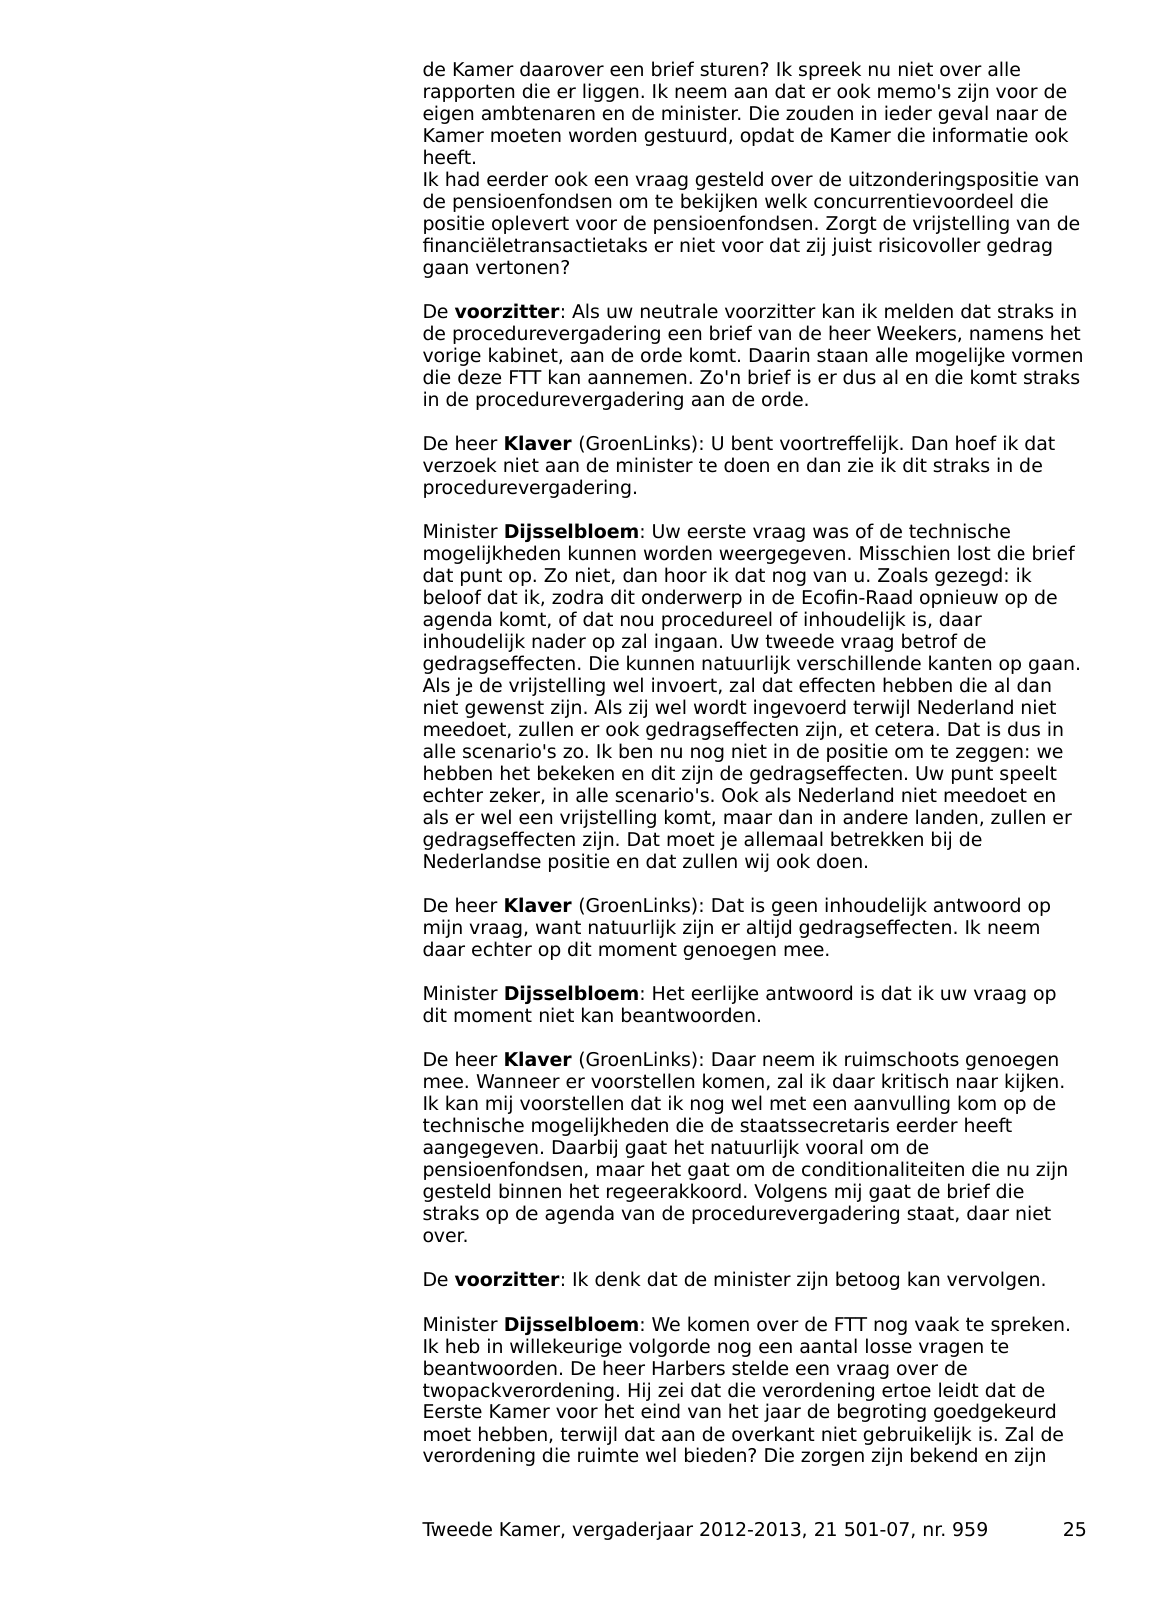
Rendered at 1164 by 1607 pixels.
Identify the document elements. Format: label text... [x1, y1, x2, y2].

text De voorzitter: Als uw neutrale voorzitter kan ik melden dat straks in de procedurevergadering een brief van de heer Weekers, namens het vorige kabinet, aan de orde komt. Daarin staan alle mogelijke vormen die deze FTT kan aannemen. Zo'n brief is er dus al en die komt straks in de procedurevergadering aan de orde. [422, 301, 1087, 411]
text Ik had eerder ook een vraag gesteld over de uitzonderingspositie van de pensioenfondsen om te bekijken welk concurrentievoordeel die positie oplevert voor de pensioenfondsen. Zorgt de vrijstelling van de financiëletransactietaks er niet voor dat zij juist risicovoller gedrag gaan vertonen? [422, 169, 1087, 279]
text Ik heb in willekeurige volgorde nog een aantal losse vragen te beantwoorden. De heer Harbers stelde een vraag over de twopackverordening. Hij zei dat die verordening ertoe leidt dat de Eerste Kamer voor het eind van het jaar de begroting goedgekeurd moet hebben, terwijl dat aan de overkant niet gebruikelijk is. Zal de verordening die ruimte wel bieden? Die zorgen zijn bekend en zijn [422, 1336, 1087, 1467]
text de Kamer daarover een brief sturen? Ik spreek nu niet over alle rapporten die er liggen. Ik neem aan dat er ook memo's zijn voor de eigen ambtenaren en de minister. Die zouden in ieder geval naar de Kamer moeten worden gestuurd, opdat de Kamer die informatie ook heeft. [422, 59, 1087, 169]
text De heer Klaver (GroenLinks): Dat is geen inhoudelijk antwoord op mijn vraag, want natuurlijk zijn er altijd gedragseffecten. Ik neem daar echter op dit moment genoegen mee. [422, 895, 1087, 961]
text Minister Dijsselbloem: Het eerlijke antwoord is dat ik uw vraag op dit moment niet kan beantwoorden. [422, 983, 1087, 1027]
text De heer Klaver (GroenLinks): Daar neem ik ruimschoots genoegen mee. Wanneer er voorstellen komen, zal ik daar kritisch naar kijken. Ik kan mij voorstellen dat ik nog wel met een aanvulling kom op de technische mogelijkheden die de staatssecretaris eerder heeft aangegeven. Daarbij gaat het natuurlijk vooral om de pensioenfondsen, maar het gaat om de conditionaliteiten die nu zijn gesteld binnen het regeerakkoord. Volgens mij gaat de brief die straks op de agenda van de procedurevergadering staat, daar niet over. [422, 1049, 1087, 1247]
text Minister Dijsselbloem: Uw eerste vraag was of de technische mogelijkheden kunnen worden weergegeven. Misschien lost die brief dat punt op. Zo niet, dan hoor ik dat nog van u. Zoals gezegd: ik beloof dat ik, zodra dit onderwerp in de Ecofin-Raad opnieuw op de agenda komt, of dat nou procedureel of inhoudelijk is, daar inhoudelijk nader op zal ingaan. Uw tweede vraag betrof de gedragseffecten. Die kunnen natuurlijk verschillende kanten op gaan. Als je de vrijstelling wel invoert, zal dat effecten hebben die al dan niet gewenst zijn. Als zij wel wordt ingevoerd terwijl Nederland niet meedoet, zullen er ook gedragseffecten zijn, et cetera. Dat is dus in alle scenario's zo. Ik ben nu nog niet in de positie om te zeggen: we hebben het bekeken en dit zijn de gedragseffecten. Uw punt speelt echter zeker, in alle scenario's. Ook als Nederland niet meedoet en als er wel een vrijstelling komt, maar dan in andere landen, zullen er gedragseffecten zijn. Dat moet je allemaal betrekken bij de Nederlandse positie en dat zullen wij ook doen. [422, 521, 1087, 873]
text Minister Dijsselbloem: We komen over de FTT nog vaak te spreken. [422, 1313, 1087, 1336]
text De heer Klaver (GroenLinks): U bent voortreffelijk. Dan hoef ik dat verzoek niet aan de minister te doen en dan zie ik dit straks in de procedurevergadering. [422, 433, 1087, 499]
text De voorzitter: Ik denk dat de minister zijn betoog kan vervolgen. [422, 1269, 1087, 1291]
